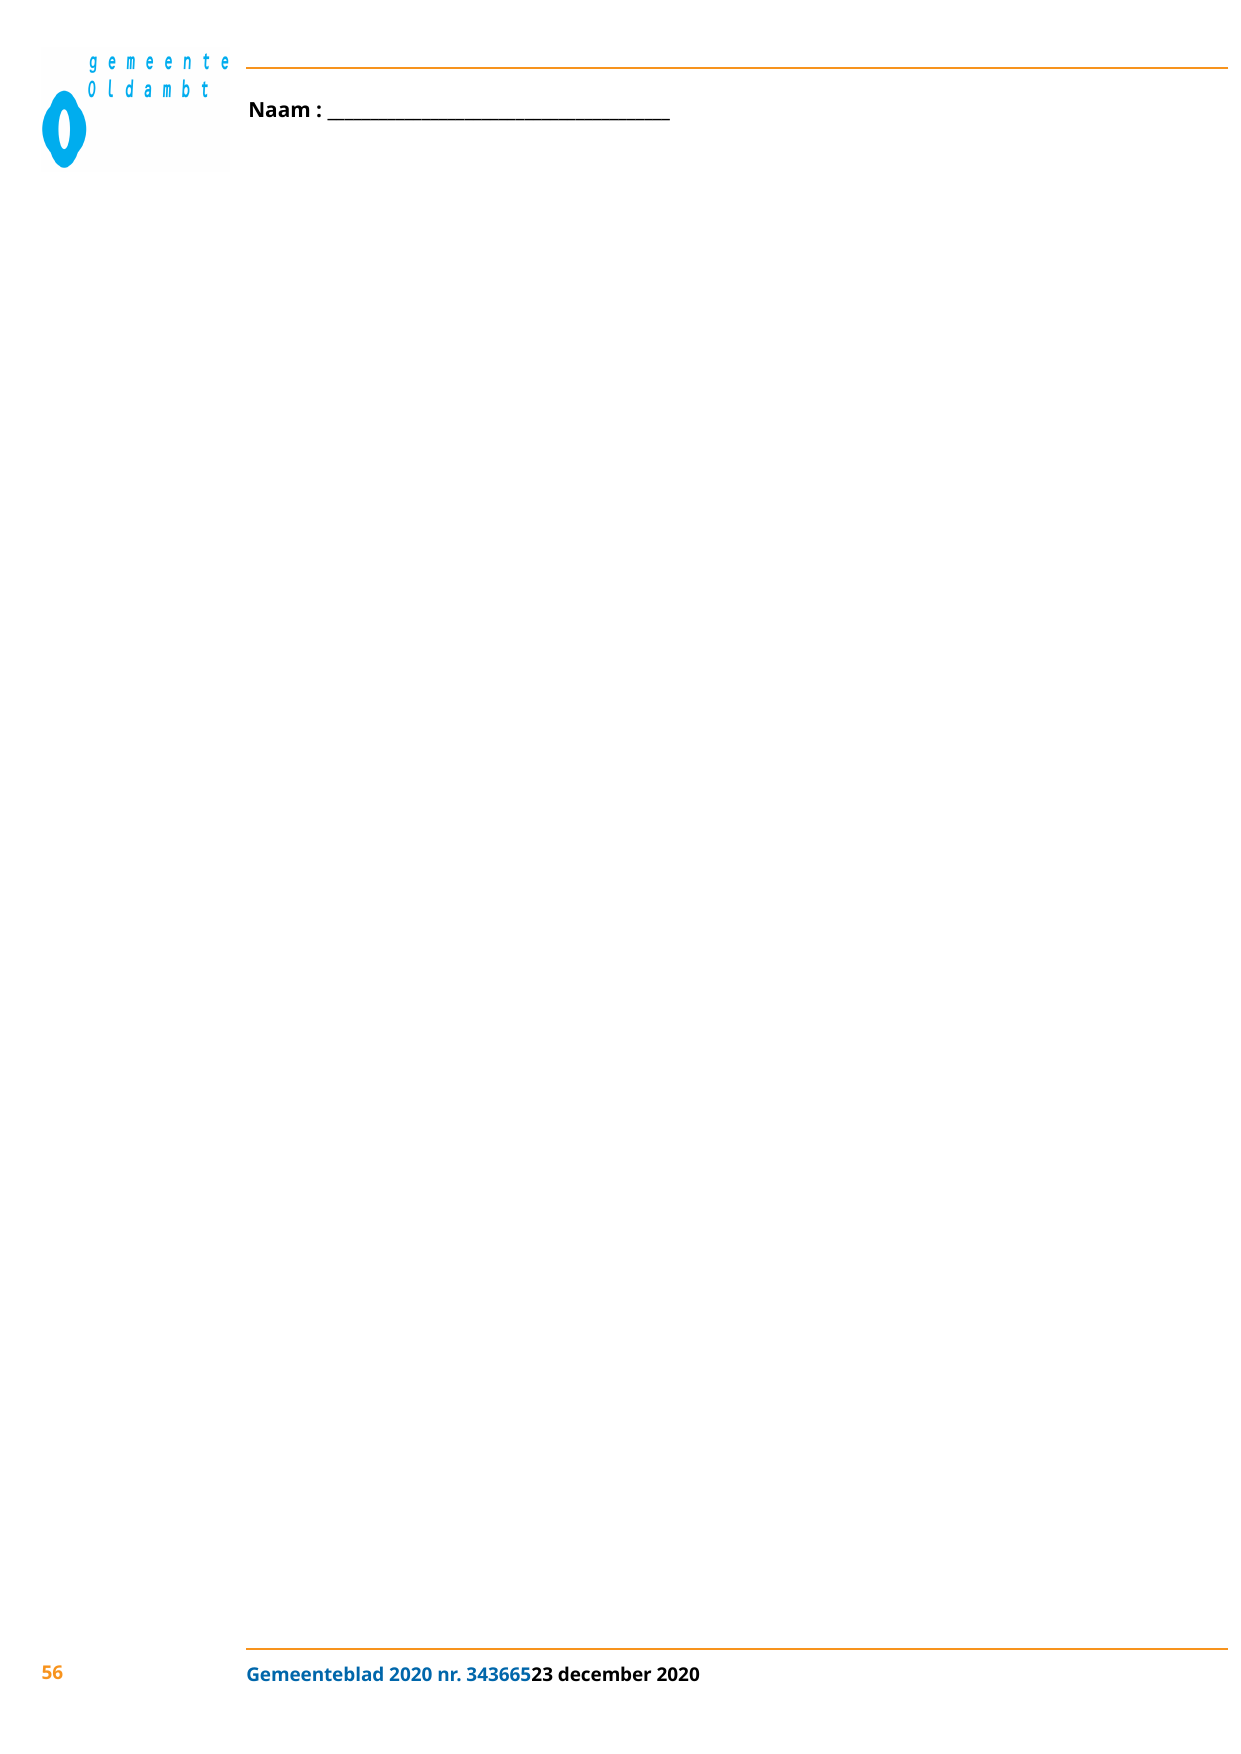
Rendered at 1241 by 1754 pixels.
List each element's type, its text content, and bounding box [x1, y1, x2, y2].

picture [41, 47, 231, 172]
text Naam : ________________________________________ [248, 95, 1152, 123]
